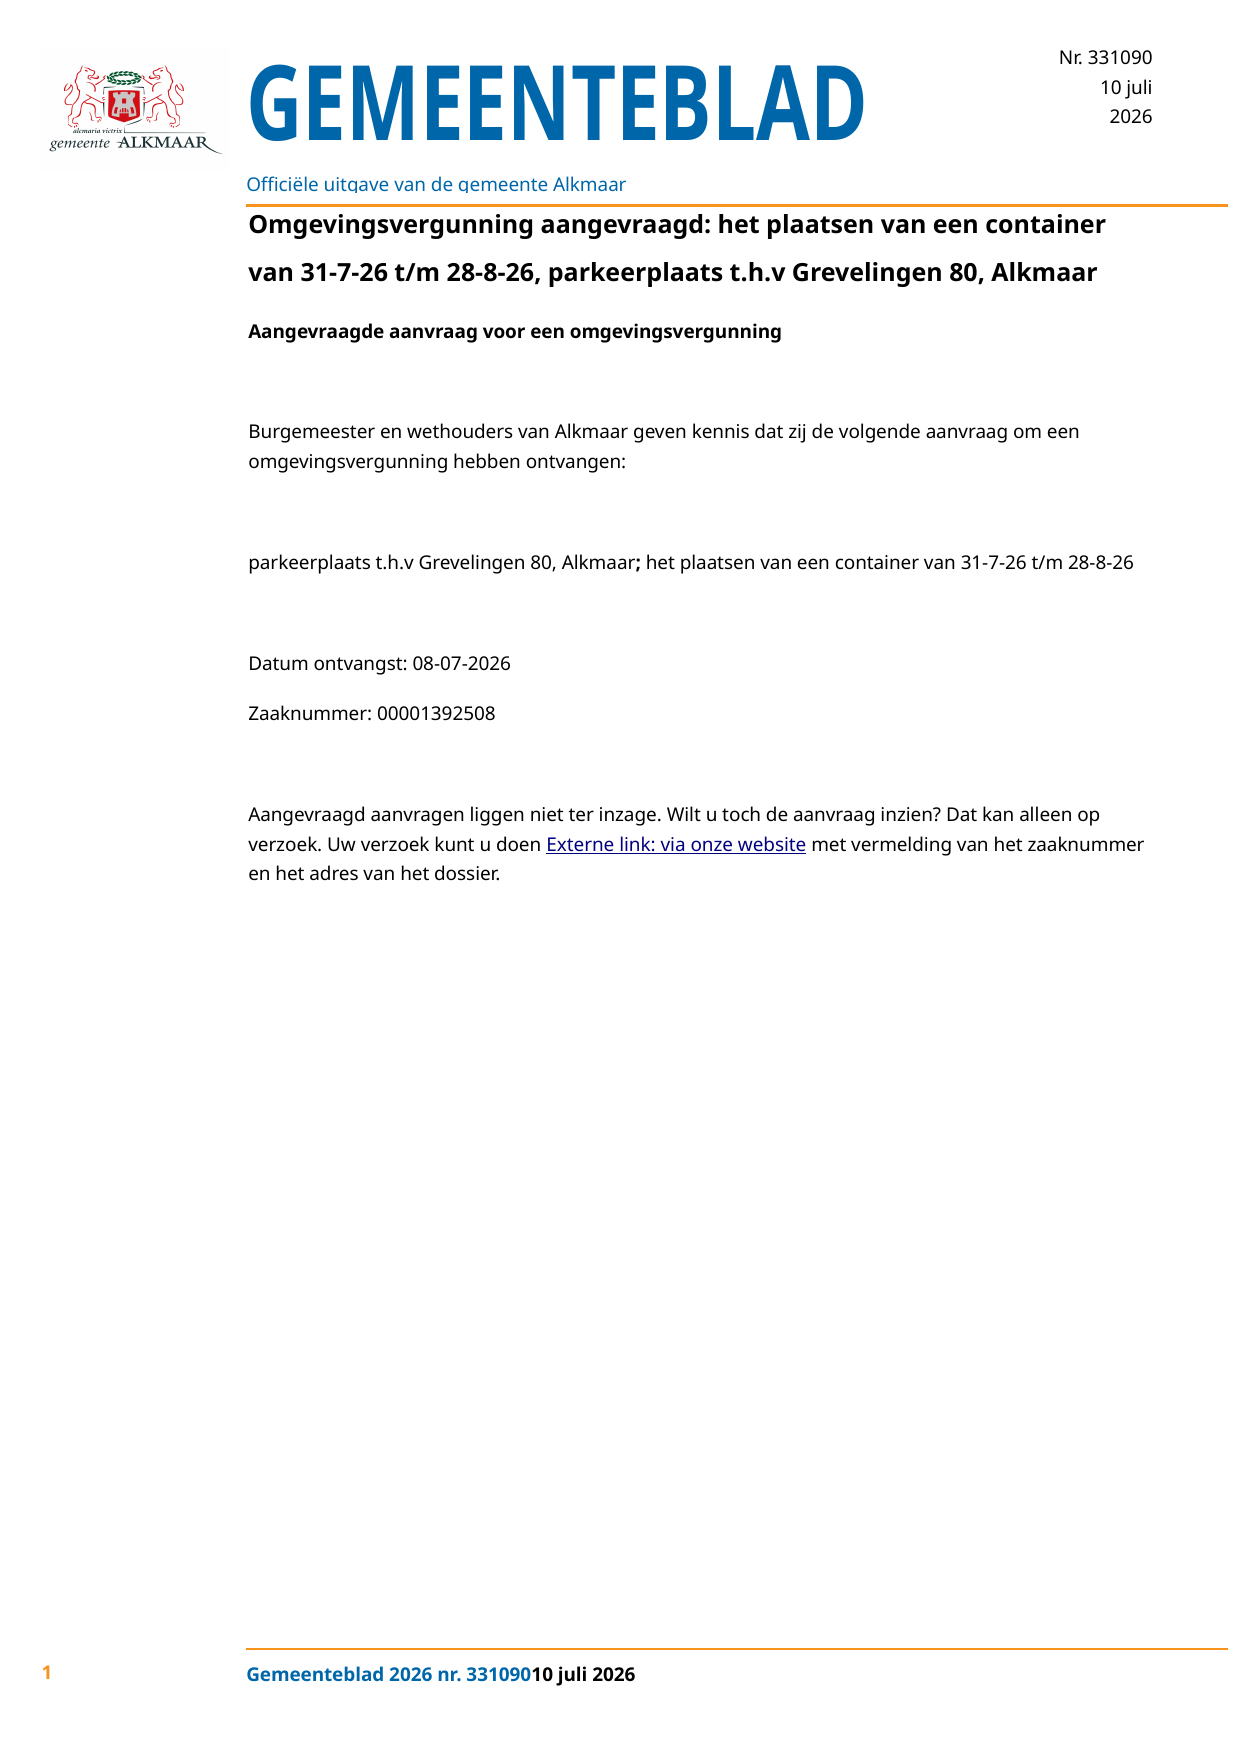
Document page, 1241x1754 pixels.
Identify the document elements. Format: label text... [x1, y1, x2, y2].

text Aangevraagde aanvraag voor een omgevingsvergunning [248, 318, 1152, 344]
picture [41, 47, 231, 172]
text Datum ontvangst: 08-07-2026 [248, 650, 1152, 676]
text Aangevraagd aanvragen liggen niet ter inzage. Wilt u toch de aanvraag inzien? Dat kan alleen op verzoek. Uw verzoek kunt u doen Externe link: via onze website met vermelding van het zaaknummer en het adres van het dossier. [248, 801, 1152, 886]
text Omgevingsvergunning aangevraagd: het plaatsen van een container van 31-7-26 t/m 28-8-26, parkeerplaats t.h.v Grevelingen 80, Alkmaar [248, 207, 1152, 288]
text Burgemeester en wethouders van Alkmaar geven kennis dat zij de volgende aanvraag om een omgevingsvergunning hebben ontvangen: [248, 419, 1152, 474]
text parkeerplaats t.h.v Grevelingen 80, Alkmaar; het plaatsen van een container van 31-7-26 t/m 28-8-26 [248, 549, 1152, 575]
text Zaaknummer: 00001392508 [248, 700, 1152, 726]
